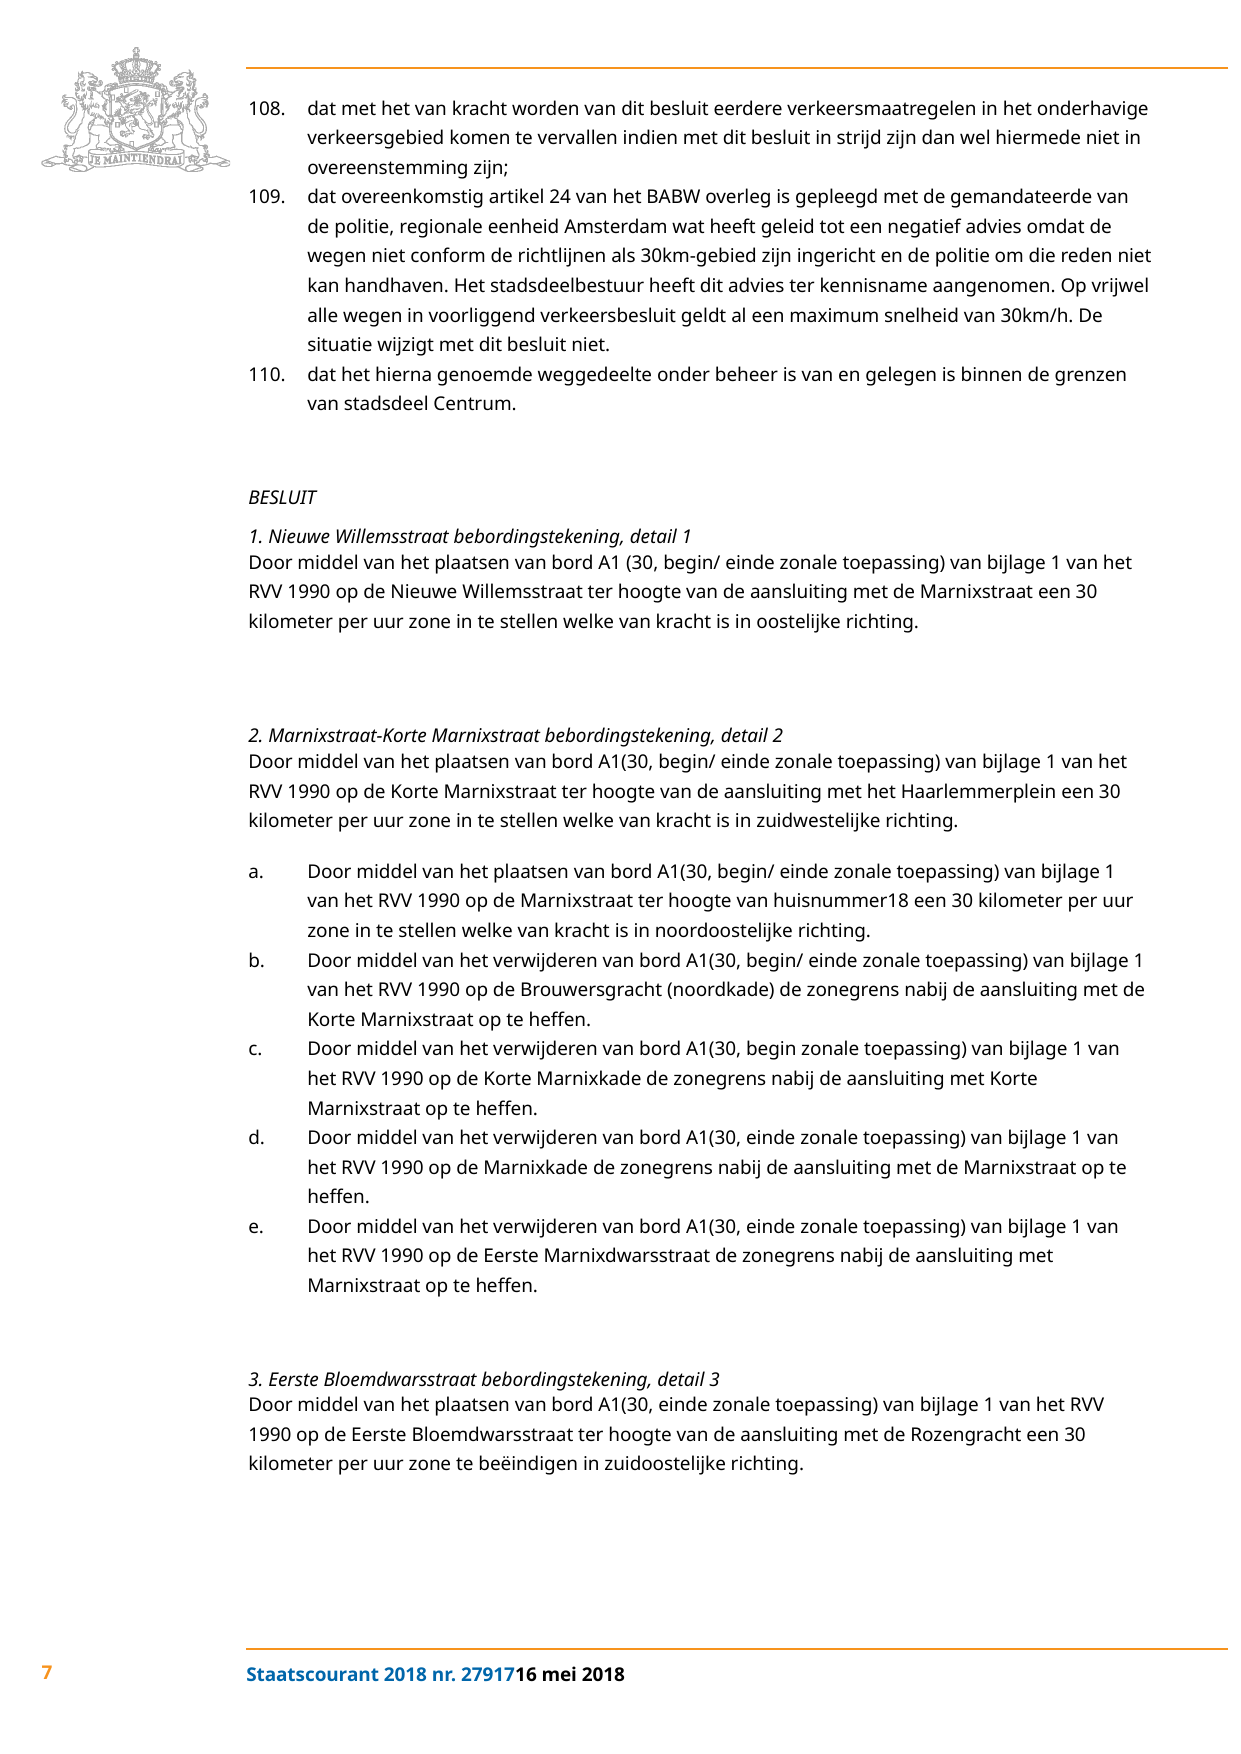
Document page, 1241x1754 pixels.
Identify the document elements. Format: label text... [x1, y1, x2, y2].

list Door middel van het plaatsen van bord A1(30, begin/ einde zonale toepassing) van bijlage 1 van het RVV 1990 op de Marnixstraat ter hoogte van huisnummer18 een 30 kilometer per uur zone in te stellen welke van kracht is in noordoostelijke richting. [248, 858, 1152, 943]
list Door middel van het verwijderen van bord A1(30, einde zonale toepassing) van bijlage 1 van het RVV 1990 op de Eerste Marnixdwarsstraat de zonegrens nabij de aansluiting met Marnixstraat op te heffen. [248, 1213, 1152, 1298]
list Door middel van het verwijderen van bord A1(30, einde zonale toepassing) van bijlage 1 van het RVV 1990 op de Marnixkade de zonegrens nabij de aansluiting met de Marnixstraat op te heffen. [248, 1124, 1152, 1209]
text 2. Marnixstraat-Korte Marnixstraat bebordingstekening, detail 2 [248, 723, 1152, 748]
text Door middel van het plaatsen van bord A1(30, einde zonale toepassing) van bijlage 1 van het RVV 1990 op de Eerste Bloemdwarsstraat ter hoogte van de aansluiting met de Rozengracht een 30 kilometer per uur zone te beëindigen in zuidoostelijke richting. [248, 1391, 1152, 1476]
text BESLUIT [248, 484, 1152, 510]
list dat overeenkomstig artikel 24 van het BABW overleg is gepleegd met de gemandateerde van de politie, regionale eenheid Amsterdam wat heeft geleid tot een negatief advies omdat de wegen niet conform de richtlijnen als 30km-gebied zijn ingericht en de politie om die reden niet kan handhaven. Het stadsdeelbestuur heeft dit advies ter kennisname aangenomen. Op vrijwel alle wegen in voorliggend verkeersbesluit geldt al een maximum snelheid van 30km/h. De situatie wijzigt met dit besluit niet. [248, 183, 1152, 357]
list dat het hierna genoemde weggedeelte onder beheer is van en gelegen is binnen de grenzen van stadsdeel Centrum. [248, 361, 1152, 416]
list Door middel van het verwijderen van bord A1(30, begin/ einde zonale toepassing) van bijlage 1 van het RVV 1990 op de Brouwersgracht (noordkade) de zonegrens nabij de aansluiting met de Korte Marnixstraat op te heffen. [248, 947, 1152, 1032]
text 1. Nieuwe Willemsstraat bebordingstekening, detail 1 [248, 523, 1152, 549]
text 3. Eerste Bloemdwarsstraat bebordingstekening, detail 3 [248, 1366, 1152, 1391]
picture [41, 47, 231, 172]
list Door middel van het verwijderen van bord A1(30, begin zonale toepassing) van bijlage 1 van het RVV 1990 op de Korte Marnixkade de zonegrens nabij de aansluiting met Korte Marnixstraat op te heffen. [248, 1036, 1152, 1120]
text Door middel van het plaatsen van bord A1 (30, begin/ einde zonale toepassing) van bijlage 1 van het RVV 1990 op de Nieuwe Willemsstraat ter hoogte van de aansluiting met de Marnixstraat een 30 kilometer per uur zone in te stellen welke van kracht is in oostelijke richting. [248, 549, 1152, 634]
text Door middel van het plaatsen van bord A1(30, begin/ einde zonale toepassing) van bijlage 1 van het RVV 1990 op de Korte Marnixstraat ter hoogte van de aansluiting met het Haarlemmerplein een 30 kilometer per uur zone in te stellen welke van kracht is in zuidwestelijke richting. [248, 748, 1152, 833]
list dat met het van kracht worden van dit besluit eerdere verkeersmaatregelen in het onderhavige verkeersgebied komen te vervallen indien met dit besluit in strijd zijn dan wel hiermede niet in overeenstemming zijn; [248, 95, 1152, 180]
